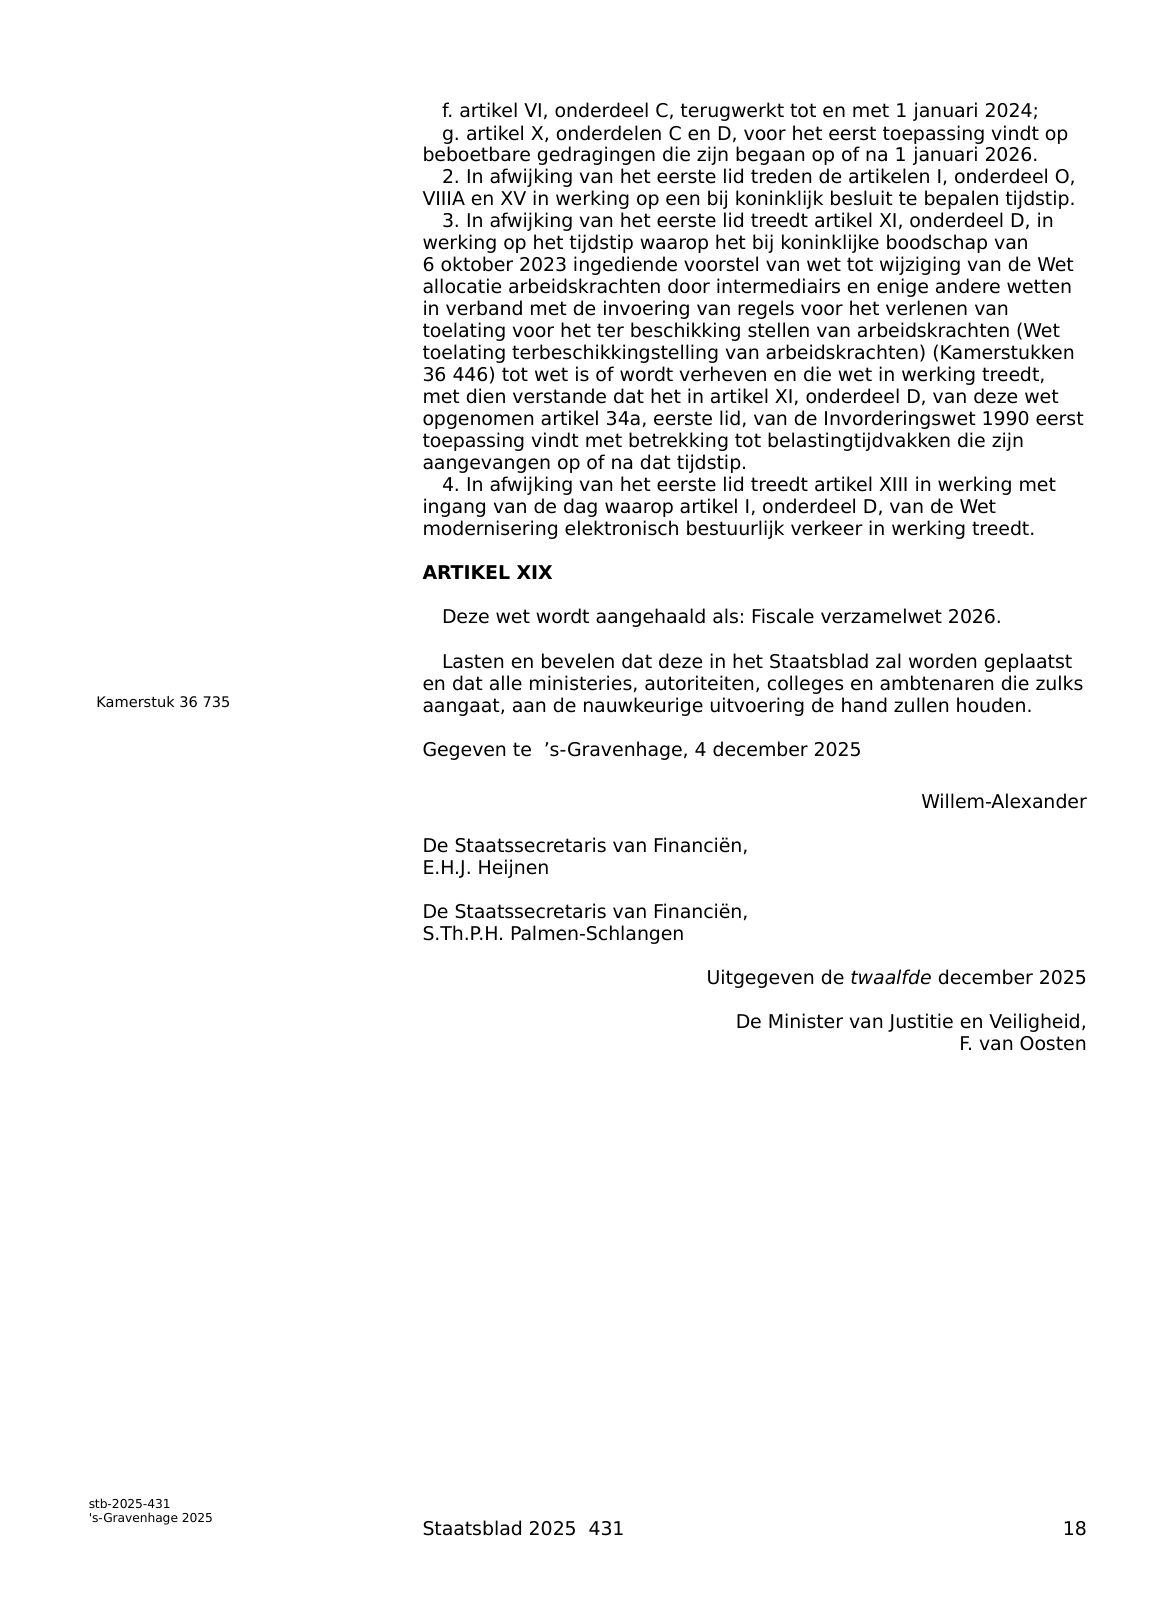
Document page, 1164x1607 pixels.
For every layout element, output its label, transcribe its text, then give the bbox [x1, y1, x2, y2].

text 2. In afwijking van het eerste lid treden de artikelen I, onderdeel O, VIIIA en XV in werking op een bij koninklijk besluit te bepalen tijdstip. [422, 166, 1087, 210]
text stb-2025-431 [88, 1497, 323, 1511]
text De Staatssecretaris van Financiën, E.H.J. Heijnen [422, 835, 1087, 879]
text Deze wet wordt aangehaald als: Fiscale verzamelwet 2026. [422, 606, 1087, 628]
subtitle ARTIKEL XIX [422, 562, 1087, 584]
text Uitgegeven de twaalfde december 2025 [422, 967, 1087, 989]
text De Staatssecretaris van Financiën, S.Th.P.H. Palmen-Schlangen [422, 901, 1087, 945]
text f. artikel VI, onderdeel C, terugwerkt tot en met 1 januari 2024; [422, 100, 1087, 122]
text Willem-Alexander [422, 791, 1087, 813]
text 3. In afwijking van het eerste lid treedt artikel XI, onderdeel D, in werking op het tijdstip waarop het bij koninklijke boodschap van 6 oktober 2023 ingediende voorstel van wet tot wijziging van de Wet allocatie arbeidskrachten door intermediairs en enige andere wetten in verband met de invoering van regels voor het verlenen van toelating voor het ter beschikking stellen van arbeidskrachten (Wet toelating terbeschikkingstelling van arbeidskrachten) (Kamerstukken 36 446) tot wet is of wordt verheven en die wet in werking treedt, met dien verstande dat het in artikel XI, onderdeel D, van deze wet opgenomen artikel 34a, eerste lid, van de Invorderingswet 1990 eerst toepassing vindt met betrekking tot belastingtijdvakken die zijn aangevangen op of na dat tijdstip. [422, 210, 1087, 474]
text Kamerstuk 36 735 [77, 693, 396, 710]
text De Minister van Justitie en Veiligheid, F. van Oosten [422, 1011, 1087, 1055]
text Gegeven te ’s-Gravenhage, 4 december 2025 [422, 739, 1087, 761]
text 's-Gravenhage 2025 [88, 1511, 323, 1525]
text 4. In afwijking van het eerste lid treedt artikel XIII in werking met ingang van de dag waarop artikel I, onderdeel D, van de Wet modernisering elektronisch bestuurlijk verkeer in werking treedt. [422, 474, 1087, 540]
text g. artikel X, onderdelen C en D, voor het eerst toepassing vindt op beboetbare gedragingen die zijn begaan op of na 1 januari 2026. [422, 122, 1087, 166]
text Lasten en bevelen dat deze in het Staatsblad zal worden geplaatst en dat alle ministeries, autoriteiten, colleges en ambtenaren die zulks aangaat, aan de nauwkeurige uitvoering de hand zullen houden. [422, 651, 1087, 716]
